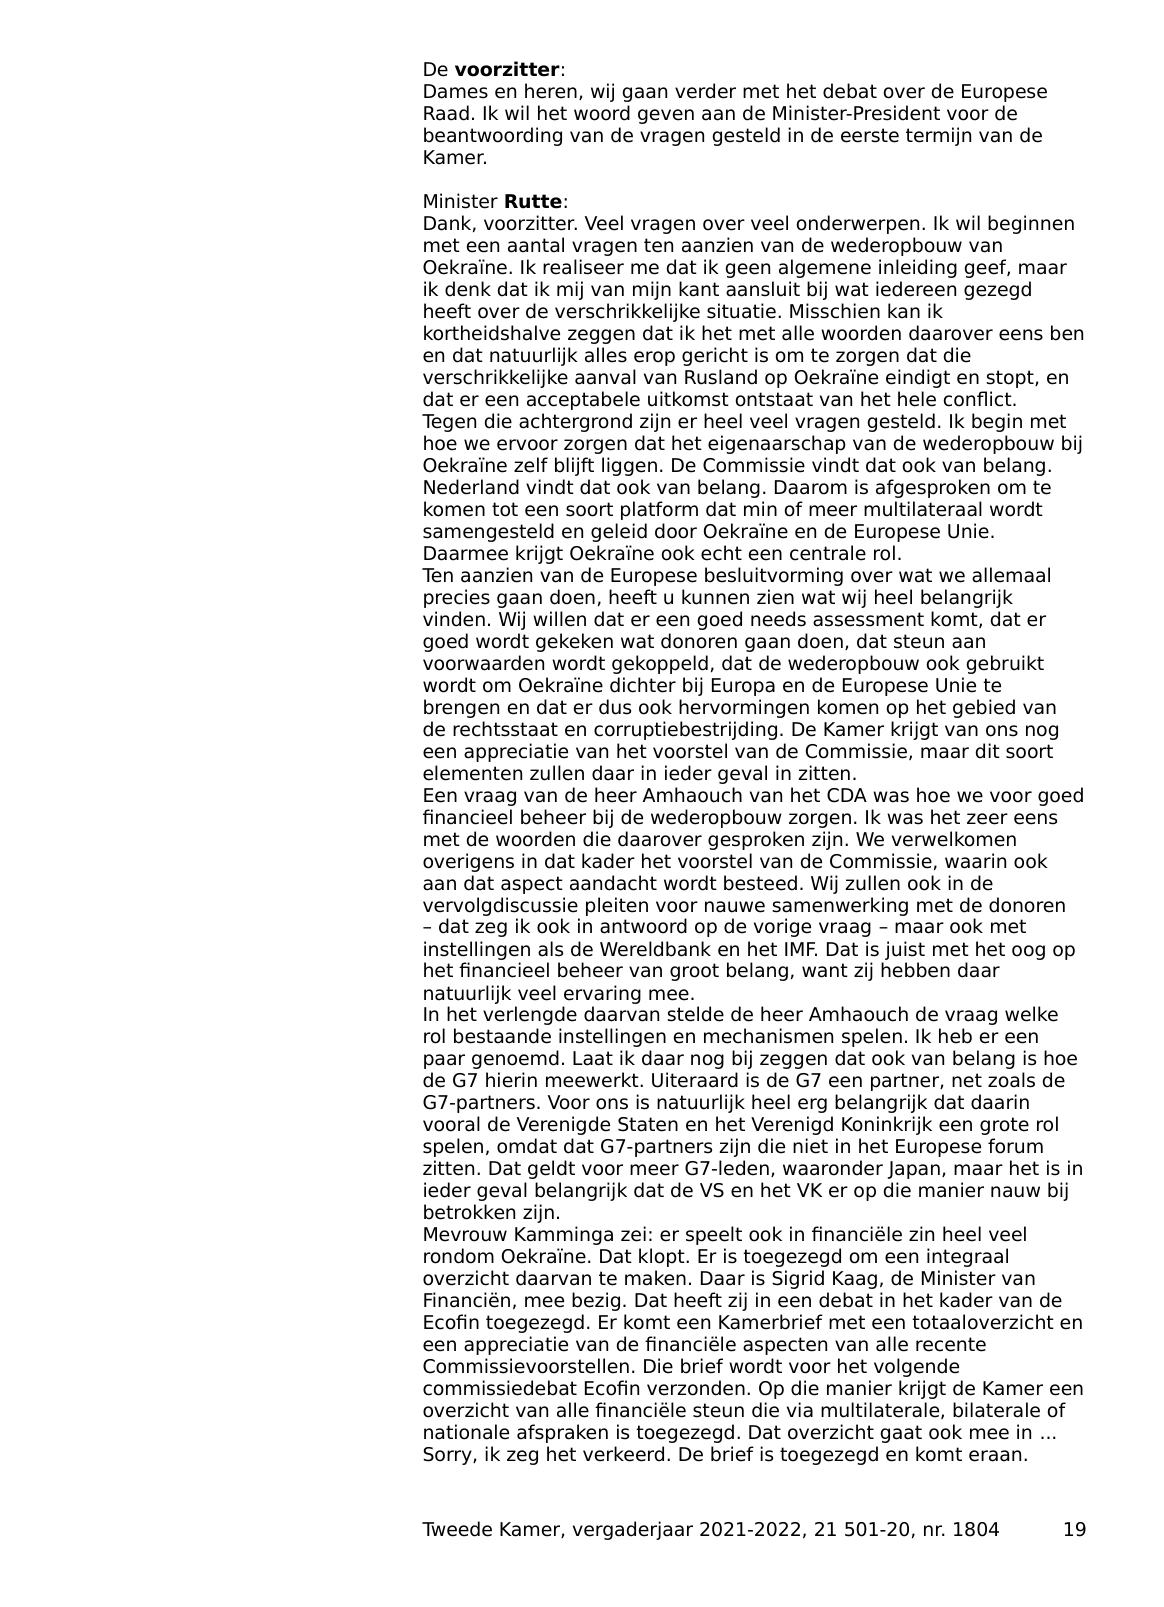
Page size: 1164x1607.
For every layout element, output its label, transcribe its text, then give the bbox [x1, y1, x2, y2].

text In het verlengde daarvan stelde de heer Amhaouch de vraag welke rol bestaande instellingen en mechanismen spelen. Ik heb er een paar genoemd. Laat ik daar nog bij zeggen dat ook van belang is hoe de G7 hierin meewerkt. Uiteraard is de G7 een partner, net zoals de G7-partners. Voor ons is natuurlijk heel erg belangrijk dat daarin vooral de Verenigde Staten en het Verenigd Koninkrijk een grote rol spelen, omdat dat G7-partners zijn die niet in het Europese forum zitten. Dat geldt voor meer G7-leden, waaronder Japan, maar het is in ieder geval belangrijk dat de VS en het VK er op die manier nauw bij betrokken zijn. [422, 1004, 1087, 1224]
text Een vraag van de heer Amhaouch van het CDA was hoe we voor goed financieel beheer bij de wederopbouw zorgen. Ik was het zeer eens met de woorden die daarover gesproken zijn. We verwelkomen overigens in dat kader het voorstel van de Commissie, waarin ook aan dat aspect aandacht wordt besteed. Wij zullen ook in de vervolgdiscussie pleiten voor nauwe samenwerking met de donoren – dat zeg ik ook in antwoord op de vorige vraag – maar ook met instellingen als de Wereldbank en het IMF. Dat is juist met het oog op het financieel beheer van groot belang, want zij hebben daar natuurlijk veel ervaring mee. [422, 784, 1087, 1004]
text Ten aanzien van de Europese besluitvorming over wat we allemaal precies gaan doen, heeft u kunnen zien wat wij heel belangrijk vinden. Wij willen dat er een goed needs assessment komt, dat er goed wordt gekeken wat donoren gaan doen, dat steun aan voorwaarden wordt gekoppeld, dat de wederopbouw ook gebruikt wordt om Oekraïne dichter bij Europa en de Europese Unie te brengen en dat er dus ook hervormingen komen op het gebied van de rechtsstaat en corruptiebestrijding. De Kamer krijgt van ons nog een appreciatie van het voorstel van de Commissie, maar dit soort elementen zullen daar in ieder geval in zitten. [422, 565, 1087, 784]
text Mevrouw Kamminga zei: er speelt ook in financiële zin heel veel rondom Oekraïne. Dat klopt. Er is toegezegd om een integraal overzicht daarvan te maken. Daar is Sigrid Kaag, de Minister van Financiën, mee bezig. Dat heeft zij in een debat in het kader van de Ecofin toegezegd. Er komt een Kamerbrief met een totaaloverzicht en een appreciatie van de financiële aspecten van alle recente Commissievoorstellen. Die brief wordt voor het volgende commissiedebat Ecofin verzonden. Op die manier krijgt de Kamer een overzicht van alle financiële steun die via multilaterale, bilaterale of nationale afspraken is toegezegd. Dat overzicht gaat ook mee in ... Sorry, ik zeg het verkeerd. De brief is toegezegd en komt eraan. [422, 1224, 1087, 1466]
text Minister Rutte: [422, 191, 1087, 213]
text Tegen die achtergrond zijn er heel veel vragen gesteld. Ik begin met hoe we ervoor zorgen dat het eigenaarschap van de wederopbouw bij Oekraïne zelf blijft liggen. De Commissie vindt dat ook van belang. Nederland vindt dat ook van belang. Daarom is afgesproken om te komen tot een soort platform dat min of meer multilateraal wordt samengesteld en geleid door Oekraïne en de Europese Unie. Daarmee krijgt Oekraïne ook echt een centrale rol. [422, 411, 1087, 565]
text De voorzitter: [422, 59, 1087, 81]
text Dames en heren, wij gaan verder met het debat over de Europese Raad. Ik wil het woord geven aan de Minister-President voor de beantwoording van de vragen gesteld in de eerste termijn van de Kamer. [422, 81, 1087, 169]
text Dank, voorzitter. Veel vragen over veel onderwerpen. Ik wil beginnen met een aantal vragen ten aanzien van de wederopbouw van Oekraïne. Ik realiseer me dat ik geen algemene inleiding geef, maar ik denk dat ik mij van mijn kant aansluit bij wat iedereen gezegd heeft over de verschrikkelijke situatie. Misschien kan ik kortheidshalve zeggen dat ik het met alle woorden daarover eens ben en dat natuurlijk alles erop gericht is om te zorgen dat die verschrikkelijke aanval van Rusland op Oekraïne eindigt en stopt, en dat er een acceptabele uitkomst ontstaat van het hele conflict. [422, 213, 1087, 411]
